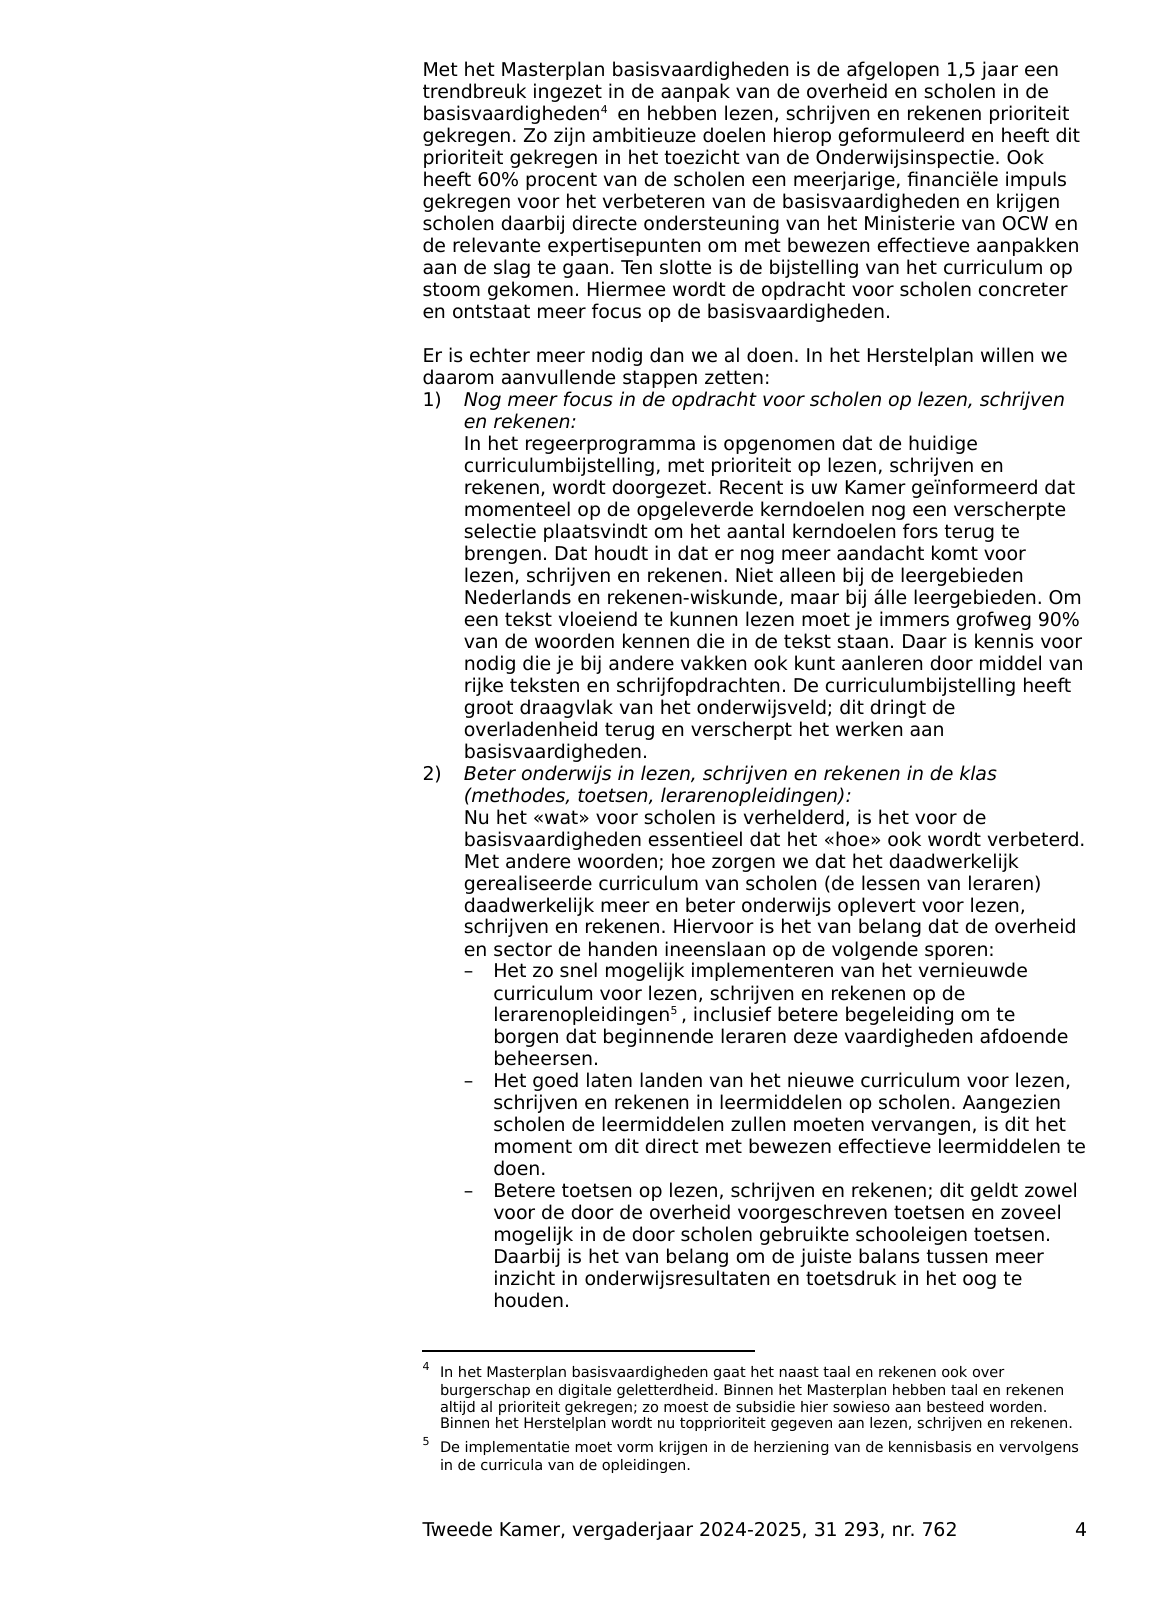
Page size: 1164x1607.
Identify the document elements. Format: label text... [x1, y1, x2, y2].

text – Betere toetsen op lezen, schrijven en rekenen; dit geldt zowel voor de door de overheid voorgeschreven toetsen en zoveel mogelijk in de door scholen gebruikte schooleigen toetsen. Daarbij is het van belang om de juiste balans tussen meer inzicht in onderwijsresultaten en toetsdruk in het oog te houden. [464, 1180, 1087, 1312]
text De implementatie moet vorm krijgen in de herziening van de kennisbasis en vervolgens in de curricula van de opleidingen. [422, 1435, 1087, 1474]
text – Het zo snel mogelijk implementeren van het vernieuwde curriculum voor lezen, schrijven en rekenen op de lerarenopleidingen, inclusief betere begeleiding om te borgen dat beginnende leraren deze vaardigheden afdoende beheersen. [464, 960, 1087, 1070]
text Nu het «wat» voor scholen is verhelderd, is het voor de basisvaardigheden essentieel dat het «hoe» ook wordt verbeterd. Met andere woorden; hoe zorgen we dat het daadwerkelijk gerealiseerde curriculum van scholen (de lessen van leraren) daadwerkelijk meer en beter onderwijs oplevert voor lezen, schrijven en rekenen. Hiervoor is het van belang dat de overheid en sector de handen ineenslaan op de volgende sporen: [464, 807, 1087, 960]
text In het regeerprogramma is opgenomen dat de huidige curriculumbijstelling, met prioriteit op lezen, schrijven en rekenen, wordt doorgezet. Recent is uw Kamer geïnformeerd dat momenteel op de opgeleverde kerndoelen nog een verscherpte selectie plaatsvindt om het aantal kerndoelen fors terug te brengen. Dat houdt in dat er nog meer aandacht komt voor lezen, schrijven en rekenen. Niet alleen bij de leergebieden Nederlands en rekenen-wiskunde, maar bij álle leergebieden. Om een tekst vloeiend te kunnen lezen moet je immers grofweg 90% van de woorden kennen die in de tekst staan. Daar is kennis voor nodig die je bij andere vakken ook kunt aanleren door middel van rijke teksten en schrijfopdrachten. De curriculumbijstelling heeft groot draagvlak van het onderwijsveld; dit dringt de overladenheid terug en verscherpt het werken aan basisvaardigheden. [464, 433, 1087, 763]
text 2) Beter onderwijs in lezen, schrijven en rekenen in de klas (methodes, toetsen, lerarenopleidingen): [422, 763, 1087, 807]
text Met het Masterplan basisvaardigheden is de afgelopen 1,5 jaar een trendbreuk ingezet in de aanpak van de overheid en scholen in de basisvaardigheden en hebben lezen, schrijven en rekenen prioriteit gekregen. Zo zijn ambitieuze doelen hierop geformuleerd en heeft dit prioriteit gekregen in het toezicht van de Onderwijsinspectie. Ook heeft 60% procent van de scholen een meerjarige, financiële impuls gekregen voor het verbeteren van de basisvaardigheden en krijgen scholen daarbij directe ondersteuning van het Ministerie van OCW en de relevante expertisepunten om met bewezen effectieve aanpakken aan de slag te gaan. Ten slotte is de bijstelling van het curriculum op stoom gekomen. Hiermee wordt de opdracht voor scholen concreter en ontstaat meer focus op de basisvaardigheden. [422, 59, 1087, 323]
text In het Masterplan basisvaardigheden gaat het naast taal en rekenen ook over burgerschap en digitale geletterdheid. Binnen het Masterplan hebben taal en rekenen altijd al prioriteit gekregen; zo moest de subsidie hier sowieso aan besteed worden. Binnen het Herstelplan wordt nu topprioriteit gegeven aan lezen, schrijven en rekenen. [422, 1360, 1087, 1432]
text – Het goed laten landen van het nieuwe curriculum voor lezen, schrijven en rekenen in leermiddelen op scholen. Aangezien scholen de leermiddelen zullen moeten vervangen, is dit het moment om dit direct met bewezen effectieve leermiddelen te doen. [464, 1070, 1087, 1180]
text 1) Nog meer focus in de opdracht voor scholen op lezen, schrijven en rekenen: [422, 389, 1087, 433]
text Er is echter meer nodig dan we al doen. In het Herstelplan willen we daarom aanvullende stappen zetten: [422, 345, 1087, 389]
